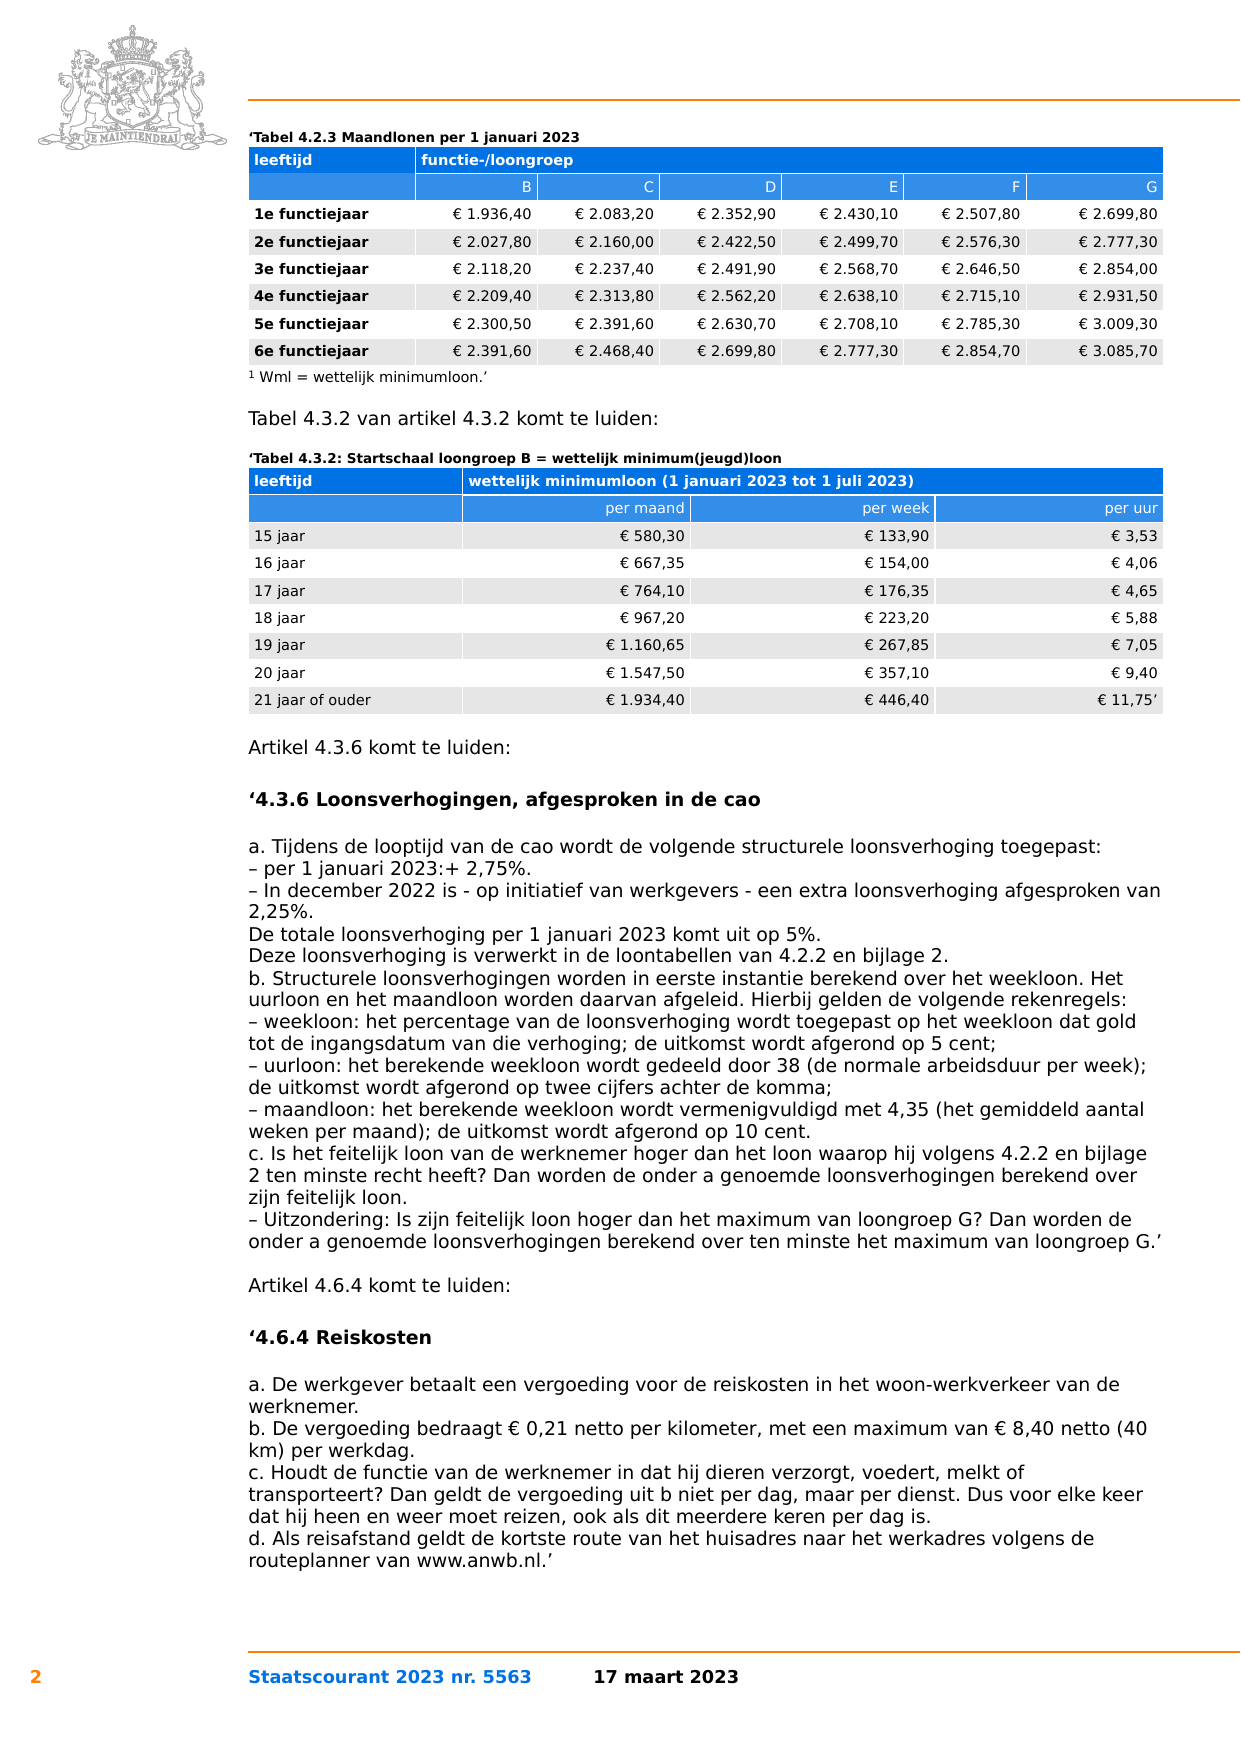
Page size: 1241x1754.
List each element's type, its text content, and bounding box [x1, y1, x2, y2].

table_cell € 2.630,70 [660, 311, 781, 337]
table_cell functie-/loongroep [416, 147, 1163, 173]
table_cell € 2.568,70 [782, 256, 903, 283]
table_cell € 2.209,40 [416, 284, 537, 310]
table_cell € 3.009,30 [1027, 311, 1163, 337]
table_cell € 1.547,50 [463, 660, 690, 686]
text a. De werkgever betaalt een vergoeding voor de reiskosten in het woon-werkverkeer van de werknemer. [248, 1374, 1163, 1418]
table_cell € 2.576,30 [904, 229, 1026, 255]
table_cell € 1.936,40 [416, 201, 537, 228]
text De totale loonsverhoging per 1 januari 2023 komt uit op 5%. [248, 923, 1163, 945]
table_cell € 2.313,80 [538, 284, 659, 310]
table_cell wettelijk minimumloon (1 januari 2023 tot 1 juli 2023) [463, 468, 1163, 494]
table_cell 2e functiejaar [249, 229, 415, 255]
text – weekloon: het percentage van de loonsverhoging wordt toegepast op het weekloon dat gold tot de ingangsdatum van die verhoging; de uitkomst wordt afgerond op 5 cent; [248, 1011, 1163, 1055]
table_cell € 133,90 [691, 523, 934, 549]
table_cell € 7,05 [936, 633, 1163, 659]
table_cell € 2.854,00 [1027, 256, 1163, 283]
table_cell € 2.777,30 [1027, 229, 1163, 255]
table_cell € 667,35 [463, 550, 690, 577]
table_cell € 2.562,20 [660, 284, 781, 310]
table_cell € 2.646,50 [904, 256, 1026, 283]
table_cell € 967,20 [463, 605, 690, 631]
table_cell € 1.160,65 [463, 633, 690, 659]
table_cell € 5,88 [936, 605, 1163, 631]
table_cell € 2.499,70 [782, 229, 903, 255]
table_cell € 3.085,70 [1027, 339, 1163, 365]
table_cell € 154,00 [691, 550, 934, 577]
text a. Tijdens de looptijd van de cao wordt de volgende structurele loonsverhoging toegepast: [248, 836, 1163, 857]
table_cell per uur [936, 496, 1163, 522]
table_cell G [1027, 174, 1163, 200]
text c. Houdt de functie van de werknemer in dat hij dieren verzorgt, voedert, melkt of transporteert? Dan geldt de vergoeding uit b niet per dag, maar per dienst. Dus voor elke keer dat hij heen en weer moet reizen, ook als dit meerdere keren per dag is. [248, 1462, 1163, 1528]
table_cell € 2.931,50 [1027, 284, 1163, 310]
table_cell leeftijd [249, 147, 415, 173]
table_cell 1e functiejaar [249, 201, 415, 228]
table_cell € 2.785,30 [904, 311, 1026, 337]
table_cell E [782, 174, 903, 200]
table_cell € 2.391,60 [538, 311, 659, 337]
picture [38, 25, 227, 150]
table_cell € 2.430,10 [782, 201, 903, 228]
table_cell 6e functiejaar [249, 339, 415, 365]
table_cell 3e functiejaar [249, 256, 415, 283]
text c. Is het feitelijk loon van de werknemer hoger dan het loon waarop hij volgens 4.2.2 en bijlage 2 ten minste recht heeft? Dan worden de onder a genoemde loonsverhogingen berekend over zijn feitelijk loon. [248, 1143, 1163, 1209]
table_cell € 446,40 [691, 687, 934, 714]
text d. Als reisafstand geldt de kortste route van het huisadres naar het werkadres volgens de routeplanner van www.anwb.nl.’ [248, 1528, 1163, 1572]
text – In december 2022 is - op initiatief van werkgevers - een extra loonsverhoging afgesproken van 2,25%. [248, 879, 1163, 923]
text – per 1 januari 2023:+ 2,75%. [248, 857, 1163, 879]
text – uurloon: het berekende weekloon wordt gedeeld door 38 (de normale arbeidsduur per week); de uitkomst wordt afgerond op twee cijfers achter de komma; [248, 1055, 1163, 1099]
table_cell € 2.708,10 [782, 311, 903, 337]
table_cell € 2.160,00 [538, 229, 659, 255]
table_cell 17 jaar [249, 578, 462, 604]
subtitle ‘4.3.6 Loonsverhogingen, afgesproken in de cao [248, 788, 1163, 811]
table_cell € 2.699,80 [660, 339, 781, 365]
text b. Structurele loonsverhogingen worden in eerste instantie berekend over het weekloon. Het uurloon en het maandloon worden daarvan afgeleid. Hierbij gelden de volgende rekenregels: [248, 967, 1163, 1011]
text Deze loonsverhoging is verwerkt in de loontabellen van 4.2.2 en bijlage 2. [248, 945, 1163, 967]
table_cell 1 Wml = wettelijk minimumloon.’ [248, 366, 1163, 386]
text b. De vergoeding bedraagt € 0,21 netto per kilometer, met een maximum van € 8,40 netto (40 km) per werkdag. [248, 1418, 1163, 1462]
table_header ‘Tabel 4.2.3 Maandlonen per 1 januari 2023 [248, 130, 1163, 146]
table_header ‘Tabel 4.3.2: Startschaal loongroep B = wettelijk minimum(jeugd)loon [248, 451, 1163, 467]
table_cell € 11,75’ [936, 687, 1163, 714]
table_cell € 4,06 [936, 550, 1163, 577]
table_cell € 2.699,80 [1027, 201, 1163, 228]
table_cell € 2.352,90 [660, 201, 781, 228]
table_cell € 223,20 [691, 605, 934, 631]
table_cell € 2.638,10 [782, 284, 903, 310]
table_cell 21 jaar of ouder [249, 687, 462, 714]
table_cell € 1.934,40 [463, 687, 690, 714]
table_cell € 2.300,50 [416, 311, 537, 337]
text Tabel 4.3.2 van artikel 4.3.2 komt te luiden: [248, 407, 1163, 429]
table_cell leeftijd [249, 468, 462, 495]
table_cell € 2.854,70 [904, 339, 1026, 365]
text – Uitzondering: Is zijn feitelijk loon hoger dan het maximum van loongroep G? Dan worden de onder a genoemde loonsverhogingen berekend over ten minste het maximum van loongroep G.’ [248, 1209, 1163, 1253]
table_cell 20 jaar [249, 660, 462, 686]
table_cell per maand [463, 496, 690, 522]
text Artikel 4.6.4 komt te luiden: [248, 1275, 1163, 1297]
table_cell C [538, 174, 659, 200]
table_cell € 3,53 [936, 523, 1163, 549]
table_cell € 2.491,90 [660, 256, 781, 283]
table_cell € 2.083,20 [538, 201, 659, 228]
table_cell € 2.422,50 [660, 229, 781, 255]
table_cell € 2.237,40 [538, 256, 659, 283]
table_cell 16 jaar [249, 550, 462, 577]
table_cell € 2.468,40 [538, 339, 659, 365]
table_cell € 357,10 [691, 660, 934, 686]
table_cell € 2.507,80 [904, 201, 1026, 228]
table_cell 4e functiejaar [249, 284, 415, 310]
table_cell B [416, 174, 537, 200]
subtitle ‘4.6.4 Reiskosten [248, 1327, 1163, 1349]
table_cell F [904, 174, 1026, 200]
table_cell 5e functiejaar [249, 311, 415, 337]
table_cell € 2.715,10 [904, 284, 1026, 310]
table_cell € 2.777,30 [782, 339, 903, 365]
table_cell 19 jaar [249, 633, 462, 659]
table_cell € 267,85 [691, 633, 934, 659]
text Artikel 4.3.6 komt te luiden: [248, 737, 1163, 758]
table_cell 15 jaar [249, 523, 462, 549]
table_cell € 176,35 [691, 578, 934, 604]
table_cell 18 jaar [249, 605, 462, 631]
table_cell D [660, 174, 781, 200]
table_cell € 2.118,20 [416, 256, 537, 283]
table_cell per week [691, 496, 934, 522]
table_cell € 580,30 [463, 523, 690, 549]
text – maandloon: het berekende weekloon wordt vermenigvuldigd met 4,35 (het gemiddeld aantal weken per maand); de uitkomst wordt afgerond op 10 cent. [248, 1099, 1163, 1143]
table_cell € 2.027,80 [416, 229, 537, 255]
table_cell € 2.391,60 [416, 339, 537, 365]
table_cell € 764,10 [463, 578, 690, 604]
table_cell € 9,40 [936, 660, 1163, 686]
table_cell € 4,65 [936, 578, 1163, 604]
